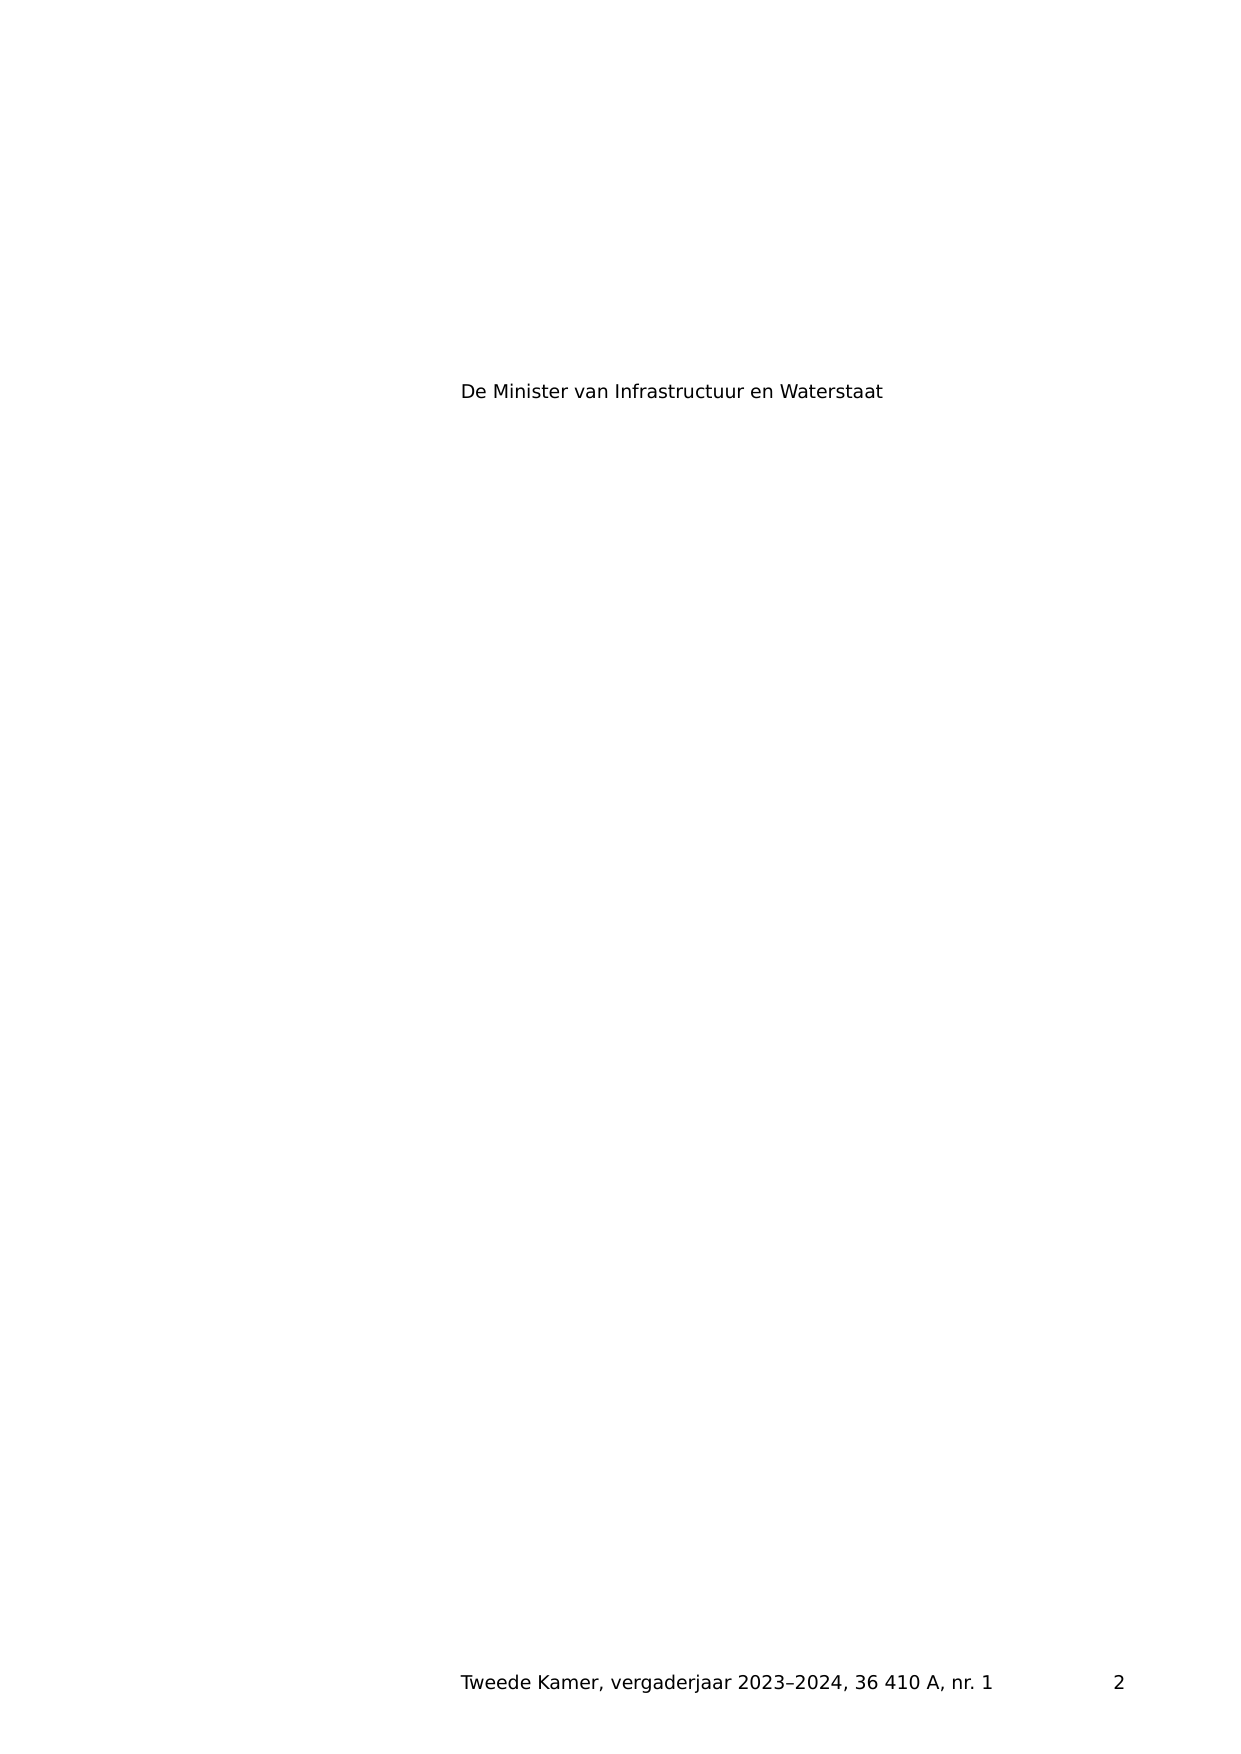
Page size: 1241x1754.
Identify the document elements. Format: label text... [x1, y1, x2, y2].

text De Minister van Infrastructuur en Waterstaat [461, 381, 1125, 403]
